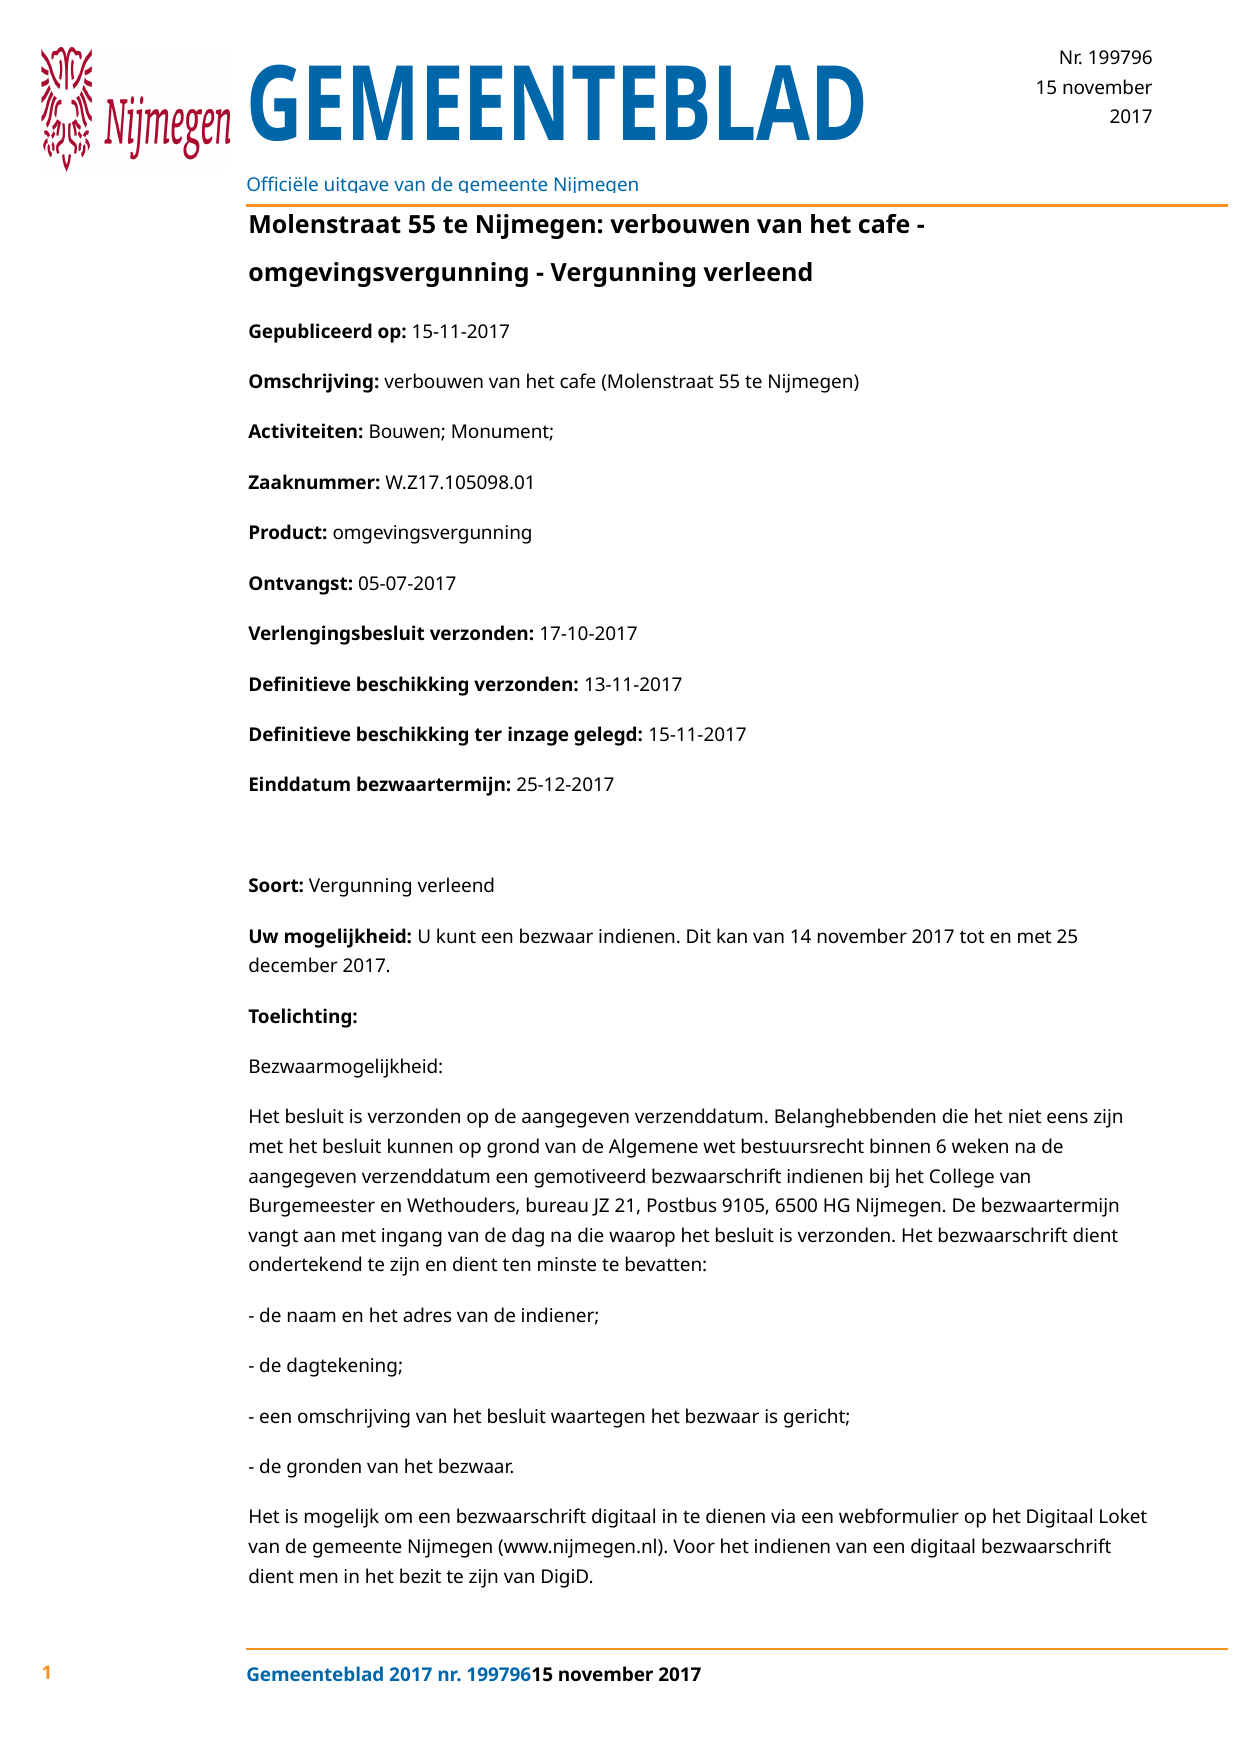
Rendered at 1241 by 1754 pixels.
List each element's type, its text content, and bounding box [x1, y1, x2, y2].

text Zaaknummer: W.Z17.105098.01 [248, 469, 1152, 495]
picture [41, 47, 231, 172]
text Ontvangst: 05-07-2017 [248, 570, 1152, 596]
text Bezwaarmogelijkheid: [248, 1053, 1152, 1079]
text Definitieve beschikking verzonden: 13-11-2017 [248, 671, 1152, 697]
text Soort: Vergunning verleend [248, 872, 1152, 898]
text Definitieve beschikking ter inzage gelegd: 15-11-2017 [248, 721, 1152, 747]
text - de dagtekening; [248, 1352, 1152, 1378]
text Activiteiten: Bouwen; Monument; [248, 419, 1152, 444]
text Molenstraat 55 te Nijmegen: verbouwen van het cafe - omgevingsvergunning - Vergunning verleend [248, 207, 1152, 288]
text Einddatum bezwaartermijn: 25-12-2017 [248, 772, 1152, 797]
text Uw mogelijkheid: U kunt een bezwaar indienen. Dit kan van 14 november 2017 tot en met 25 december 2017. [248, 923, 1152, 978]
text - de naam en het adres van de indiener; [248, 1302, 1152, 1328]
text Toelichting: [248, 1003, 1152, 1029]
text Gepubliceerd op: 15-11-2017 [248, 318, 1152, 344]
text Omschrijving: verbouwen van het cafe (Molenstraat 55 te Nijmegen) [248, 368, 1152, 394]
text Verlengingsbesluit verzonden: 17-10-2017 [248, 620, 1152, 646]
text Het is mogelijk om een bezwaarschrift digitaal in te dienen via een webformulier op het Digitaal Loket van de gemeente Nijmegen (www.nijmegen.nl). Voor het indienen van een digitaal bezwaarschrift dient men in het bezit te zijn van DigiD. [248, 1504, 1152, 1589]
text - een omschrijving van het besluit waartegen het bezwaar is gericht; [248, 1403, 1152, 1429]
text - de gronden van het bezwaar. [248, 1453, 1152, 1479]
text Product: omgevingsvergunning [248, 519, 1152, 545]
text Het besluit is verzonden op de aangegeven verzenddatum. Belanghebbenden die het niet eens zijn met het besluit kunnen op grond van de Algemene wet bestuursrecht binnen 6 weken na de aangegeven verzenddatum een gemotiveerd bezwaarschrift indienen bij het College van Burgemeester en Wethouders, bureau JZ 21, Postbus 9105, 6500 HG Nijmegen. De bezwaartermijn vangt aan met ingang van de dag na die waarop het besluit is verzonden. Het bezwaarschrift dient ondertekend te zijn en dient ten minste te bevatten: [248, 1104, 1152, 1277]
